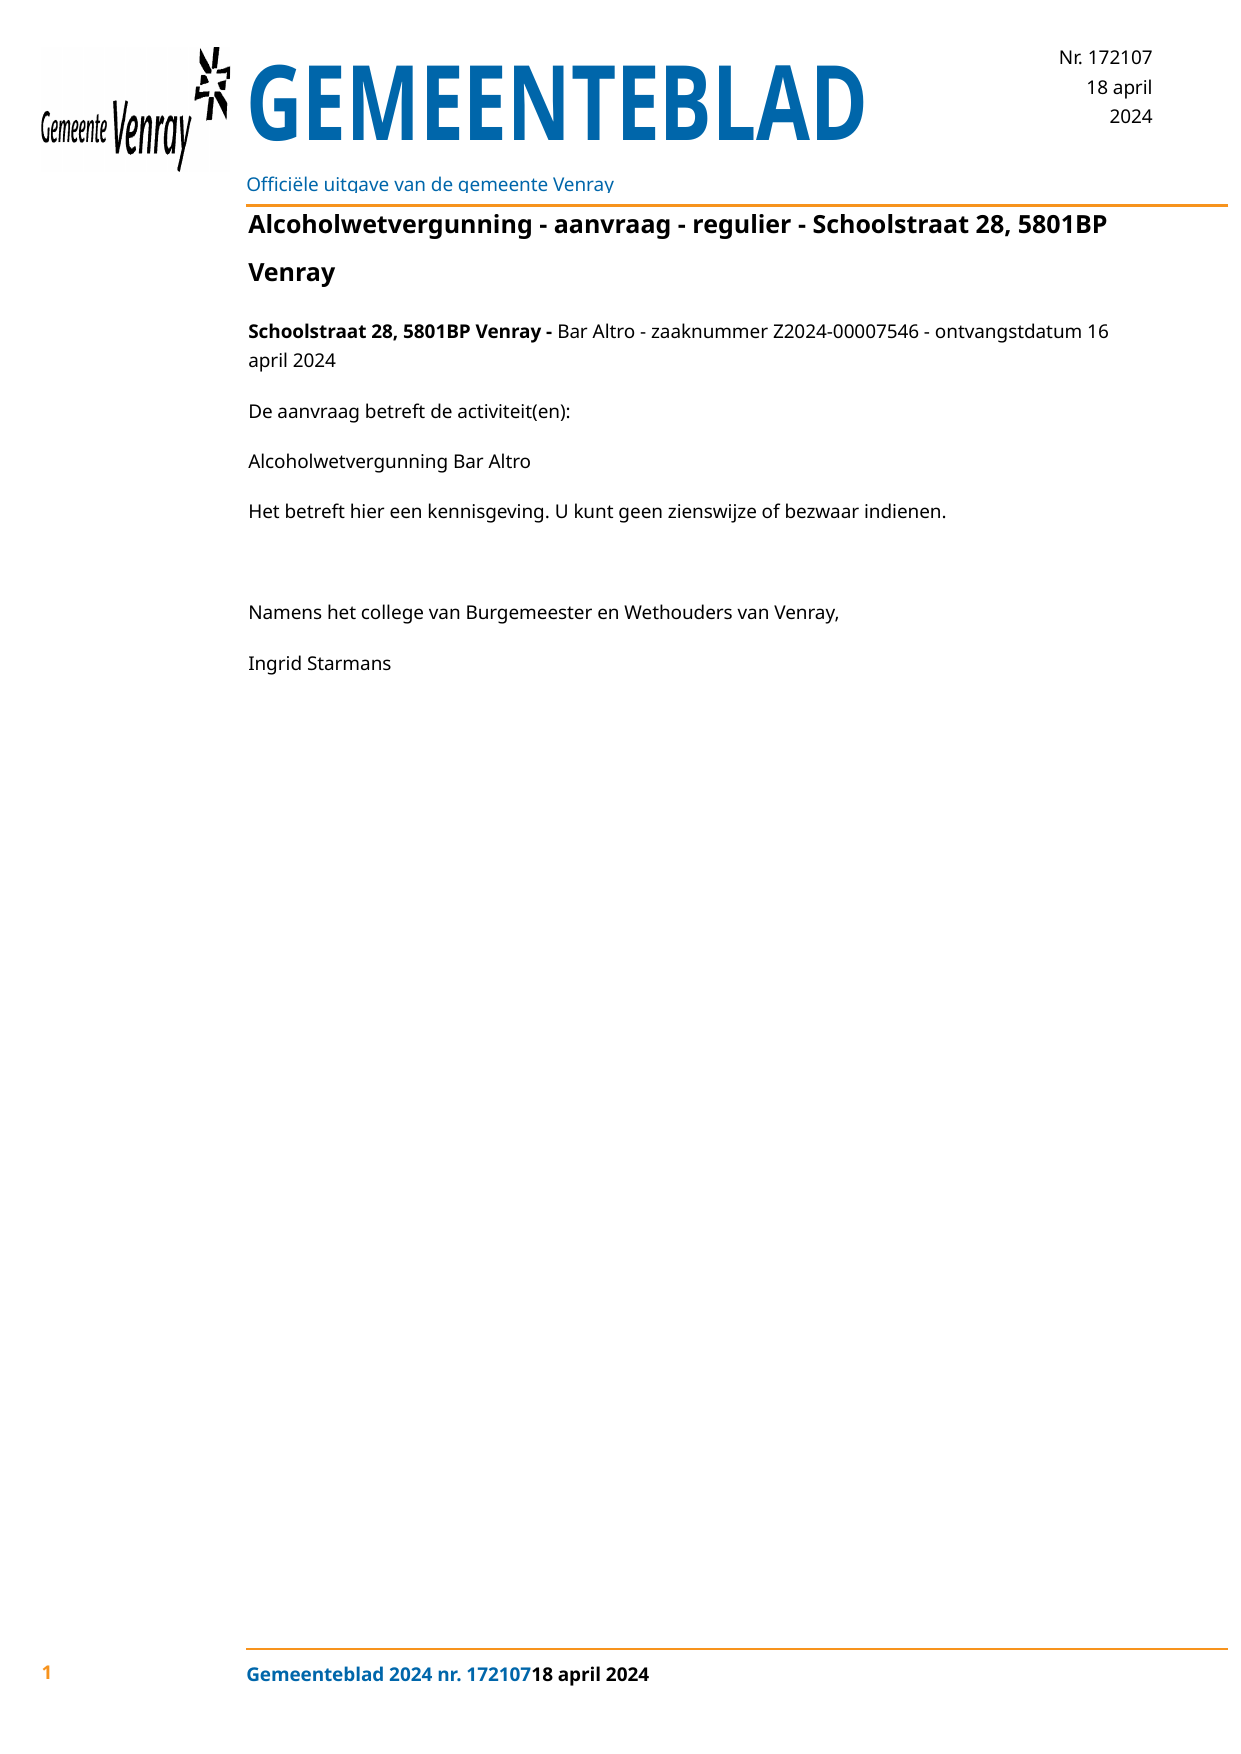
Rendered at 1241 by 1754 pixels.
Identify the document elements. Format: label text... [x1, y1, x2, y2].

text Het betreft hier een kennisgeving. U kunt geen zienswijze of bezwaar indienen. [248, 499, 1152, 524]
text Ingrid Starmans [248, 650, 1152, 676]
text Alcoholwetvergunning - aanvraag - regulier - Schoolstraat 28, 5801BP Venray [248, 207, 1152, 288]
text Namens het college van Burgemeester en Wethouders van Venray, [248, 599, 1152, 625]
text De aanvraag betreft de activiteit(en): [248, 398, 1152, 424]
picture [41, 47, 231, 172]
text Alcoholwetvergunning Bar Altro [248, 448, 1152, 474]
text Schoolstraat 28, 5801BP Venray - Bar Altro - zaaknummer Z2024-00007546 - ontvangstdatum 16 april 2024 [248, 318, 1152, 373]
